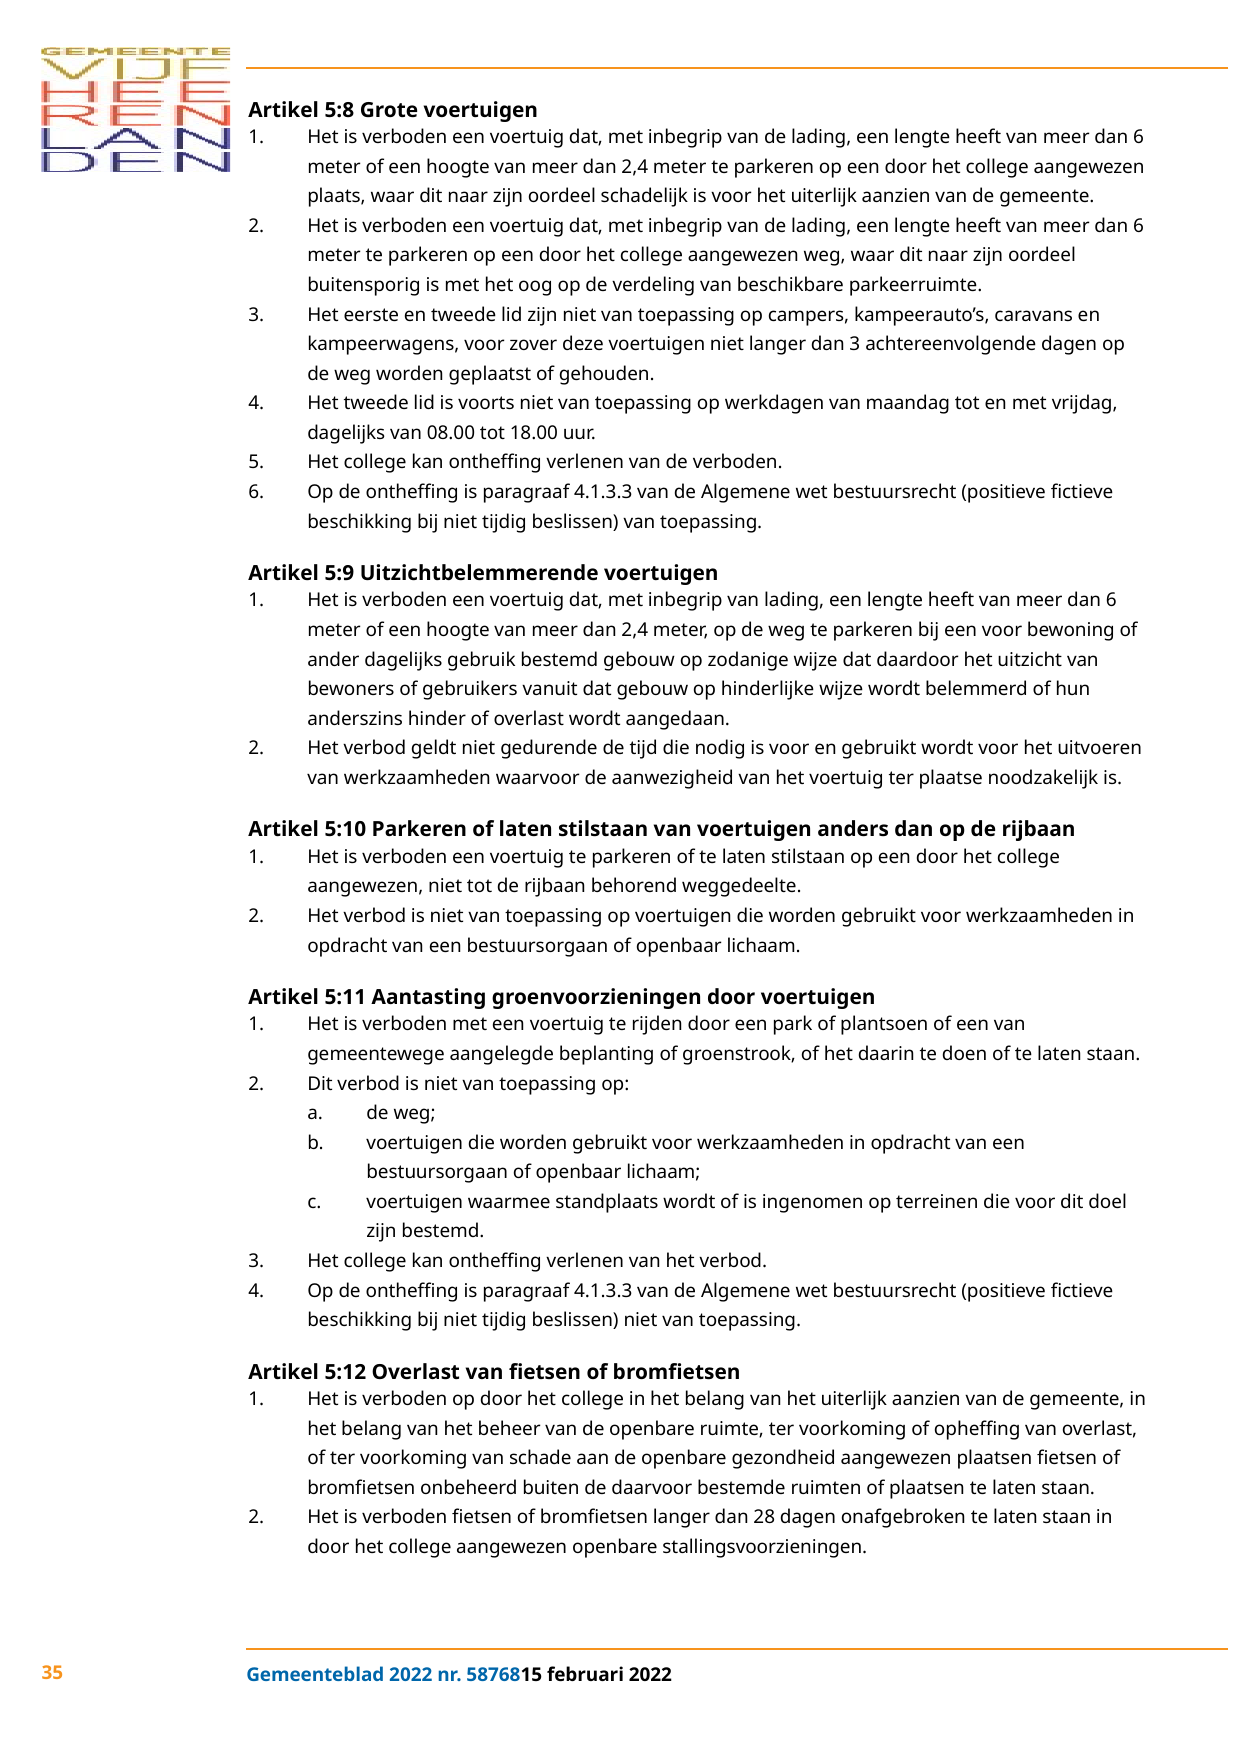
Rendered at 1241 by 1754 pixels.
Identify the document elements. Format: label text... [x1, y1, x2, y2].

list Het is verboden een voertuig dat, met inbegrip van lading, een lengte heeft van meer dan 6 meter of een hoogte van meer dan 2,4 meter, op de weg te parkeren bij een voor bewoning of ander dagelijks gebruik bestemd gebouw op zodanige wijze dat daardoor het uitzicht van bewoners of gebruikers vanuit dat gebouw op hinderlijke wijze wordt belemmerd of hun anderszins hinder of overlast wordt aangedaan. [248, 587, 1152, 731]
list voertuigen die worden gebruikt voor werkzaamheden in opdracht van een bestuursorgaan of openbaar lichaam; [307, 1129, 1152, 1184]
list Het is verboden een voertuig dat, met inbegrip van de lading, een lengte heeft van meer dan 6 meter te parkeren op een door het college aangewezen weg, waar dit naar zijn oordeel buitensporig is met het oog op de verdeling van beschikbare parkeerruimte. [248, 212, 1152, 297]
list de weg; [307, 1099, 1152, 1125]
list Het is verboden fietsen of bromfietsen langer dan 28 dagen onafgebroken te laten staan in door het college aangewezen openbare stallingsvoorzieningen. [248, 1504, 1152, 1559]
picture [41, 47, 231, 172]
text Artikel 5:12 Overlast van fietsen of bromfietsen [248, 1357, 1152, 1385]
list Dit verbod is niet van toepassing op: [248, 1070, 1152, 1096]
text Artikel 5:10 Parkeren of laten stilstaan van voertuigen anders dan op de rijbaan [248, 814, 1152, 843]
list Het eerste en tweede lid zijn niet van toepassing op campers, kampeerauto’s, caravans en kampeerwagens, voor zover deze voertuigen niet langer dan 3 achtereenvolgende dagen op de weg worden geplaatst of gehouden. [248, 301, 1152, 386]
list Het college kan ontheffing verlenen van het verbod. [248, 1247, 1152, 1273]
text Artikel 5:11 Aantasting groenvoorzieningen door voertuigen [248, 982, 1152, 1011]
list Op de ontheffing is paragraaf 4.1.3.3 van de Algemene wet bestuursrecht (positieve fictieve beschikking bij niet tijdig beslissen) niet van toepassing. [248, 1277, 1152, 1332]
list Het tweede lid is voorts niet van toepassing op werkdagen van maandag tot en met vrijdag, dagelijks van 08.00 tot 18.00 uur. [248, 389, 1152, 445]
list Het is verboden op door het college in het belang van het uiterlijk aanzien van de gemeente, in het belang van het beheer van de openbare ruimte, ter voorkoming of opheffing van overlast, of ter voorkoming van schade aan de openbare gezondheid aangewezen plaatsen fietsen of bromfietsen onbeheerd buiten de daarvoor bestemde ruimten of plaatsen te laten staan. [248, 1385, 1152, 1500]
list voertuigen waarmee standplaats wordt of is ingenomen op terreinen die voor dit doel zijn bestemd. [307, 1188, 1152, 1243]
list Het is verboden met een voertuig te rijden door een park of plantsoen of een van gemeentewege aangelegde beplanting of groenstrook, of het daarin te doen of te laten staan. [248, 1011, 1152, 1066]
list Op de ontheffing is paragraaf 4.1.3.3 van de Algemene wet bestuursrecht (positieve fictieve beschikking bij niet tijdig beslissen) van toepassing. [248, 478, 1152, 533]
text Artikel 5:9 Uitzichtbelemmerende voertuigen [248, 558, 1152, 587]
list Het verbod is niet van toepassing op voertuigen die worden gebruikt voor werkzaamheden in opdracht van een bestuursorgaan of openbaar lichaam. [248, 902, 1152, 957]
list Het is verboden een voertuig te parkeren of te laten stilstaan op een door het college aangewezen, niet tot de rijbaan behorend weggedeelte. [248, 843, 1152, 898]
text Artikel 5:8 Grote voertuigen [248, 95, 1152, 123]
list Het verbod geldt niet gedurende de tijd die nodig is voor en gebruikt wordt voor het uitvoeren van werkzaamheden waarvoor de aanwezigheid van het voertuig ter plaatse noodzakelijk is. [248, 734, 1152, 790]
list Het college kan ontheffing verlenen van de verboden. [248, 449, 1152, 474]
list Het is verboden een voertuig dat, met inbegrip van de lading, een lengte heeft van meer dan 6 meter of een hoogte van meer dan 2,4 meter te parkeren op een door het college aangewezen plaats, waar dit naar zijn oordeel schadelijk is voor het uiterlijk aanzien van de gemeente. [248, 123, 1152, 208]
